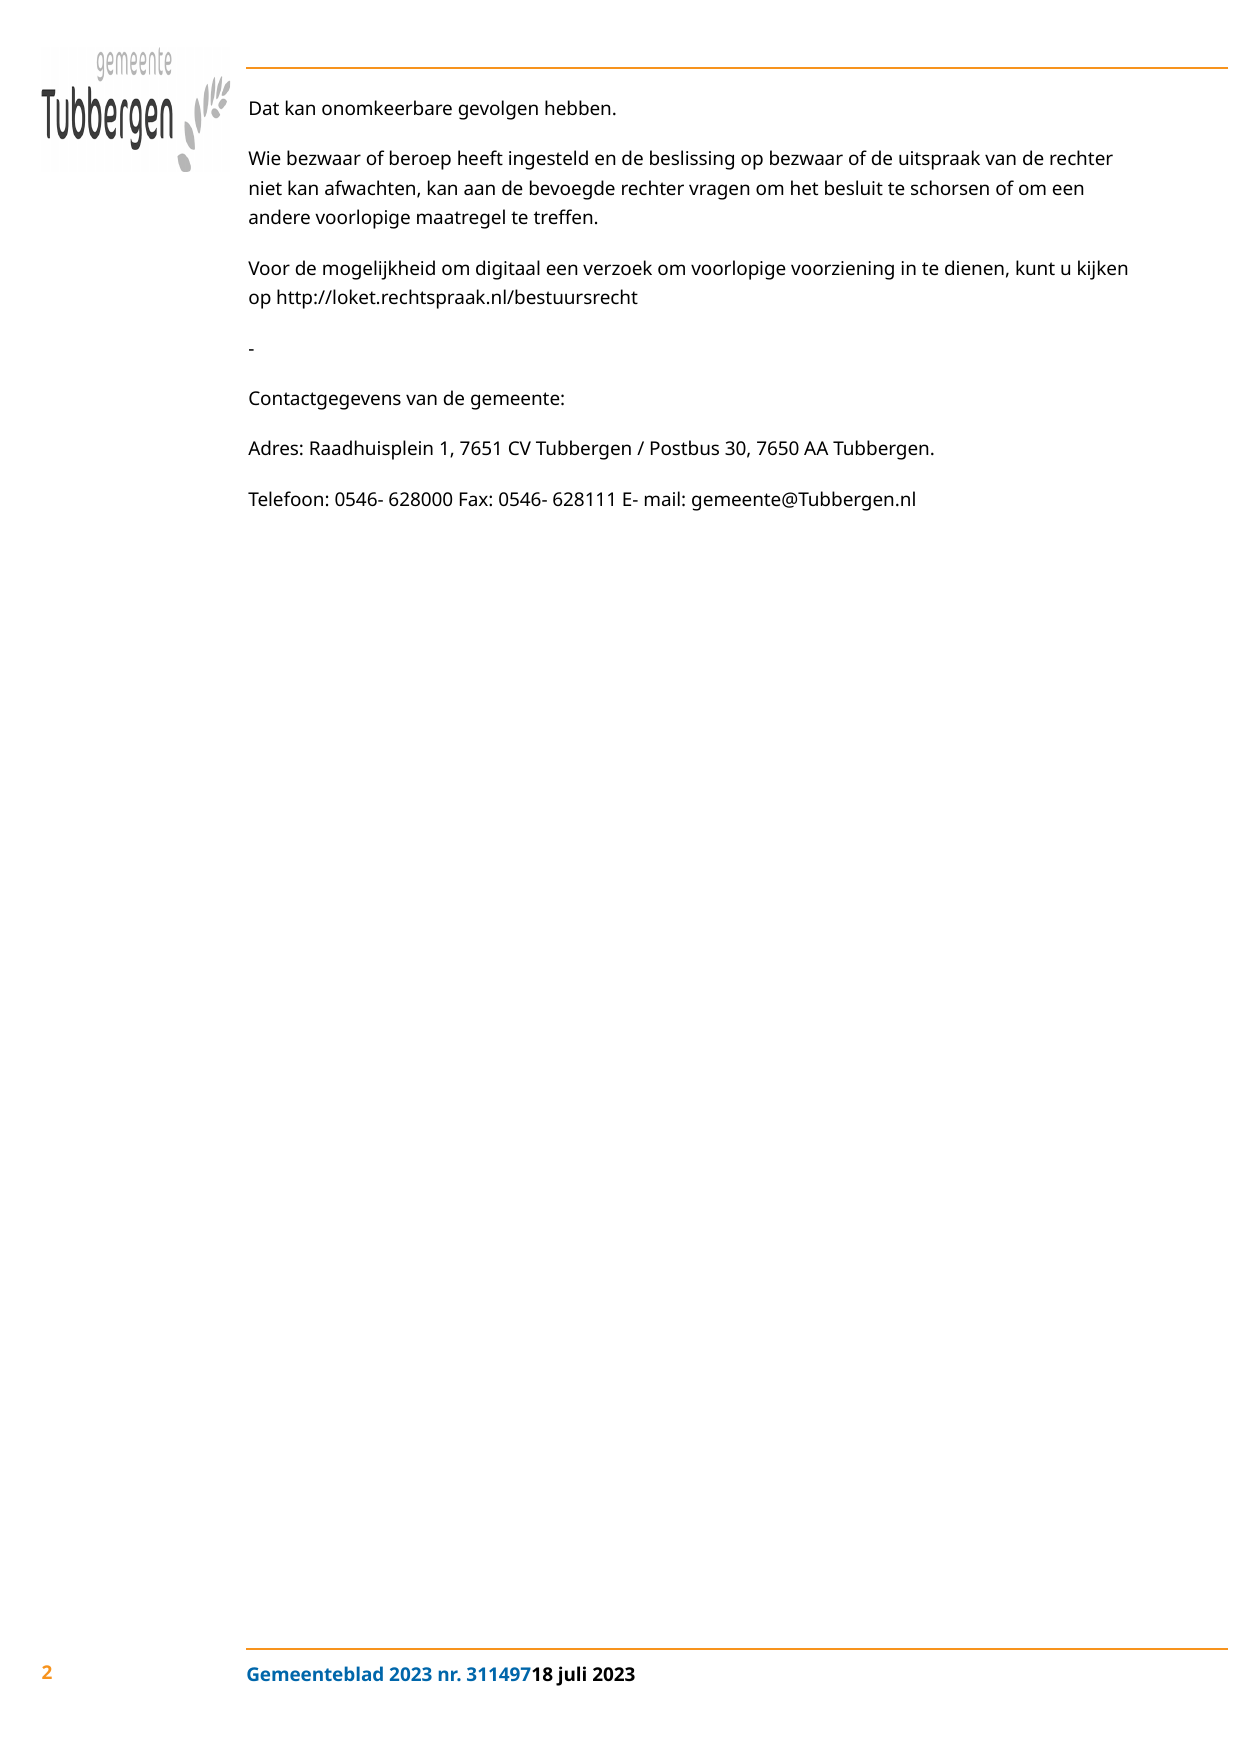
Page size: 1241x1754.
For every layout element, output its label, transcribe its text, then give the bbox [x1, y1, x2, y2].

text - [248, 335, 1152, 361]
text Dat kan onomkeerbare gevolgen hebben. [248, 95, 1152, 121]
text Wie bezwaar of beroep heeft ingesteld en de beslissing op bezwaar of de uitspraak van de rechter niet kan afwachten, kan aan de bevoegde rechter vragen om het besluit te schorsen of om een andere voorlopige maatregel te treffen. [248, 145, 1152, 230]
text Adres: Raadhuisplein 1, 7651 CV Tubbergen / Postbus 30, 7650 AA Tubbergen. [248, 436, 1152, 461]
picture [41, 47, 231, 172]
text Voor de mogelijkheid om digitaal een verzoek om voorlopige voorziening in te dienen, kunt u kijken op http://loket.rechtspraak.nl/bestuursrecht [248, 255, 1152, 310]
text Telefoon: 0546- 628000 Fax: 0546- 628111 E- mail: gemeente@Tubbergen.nl [248, 486, 1152, 512]
text Contactgegevens van de gemeente: [248, 385, 1152, 411]
